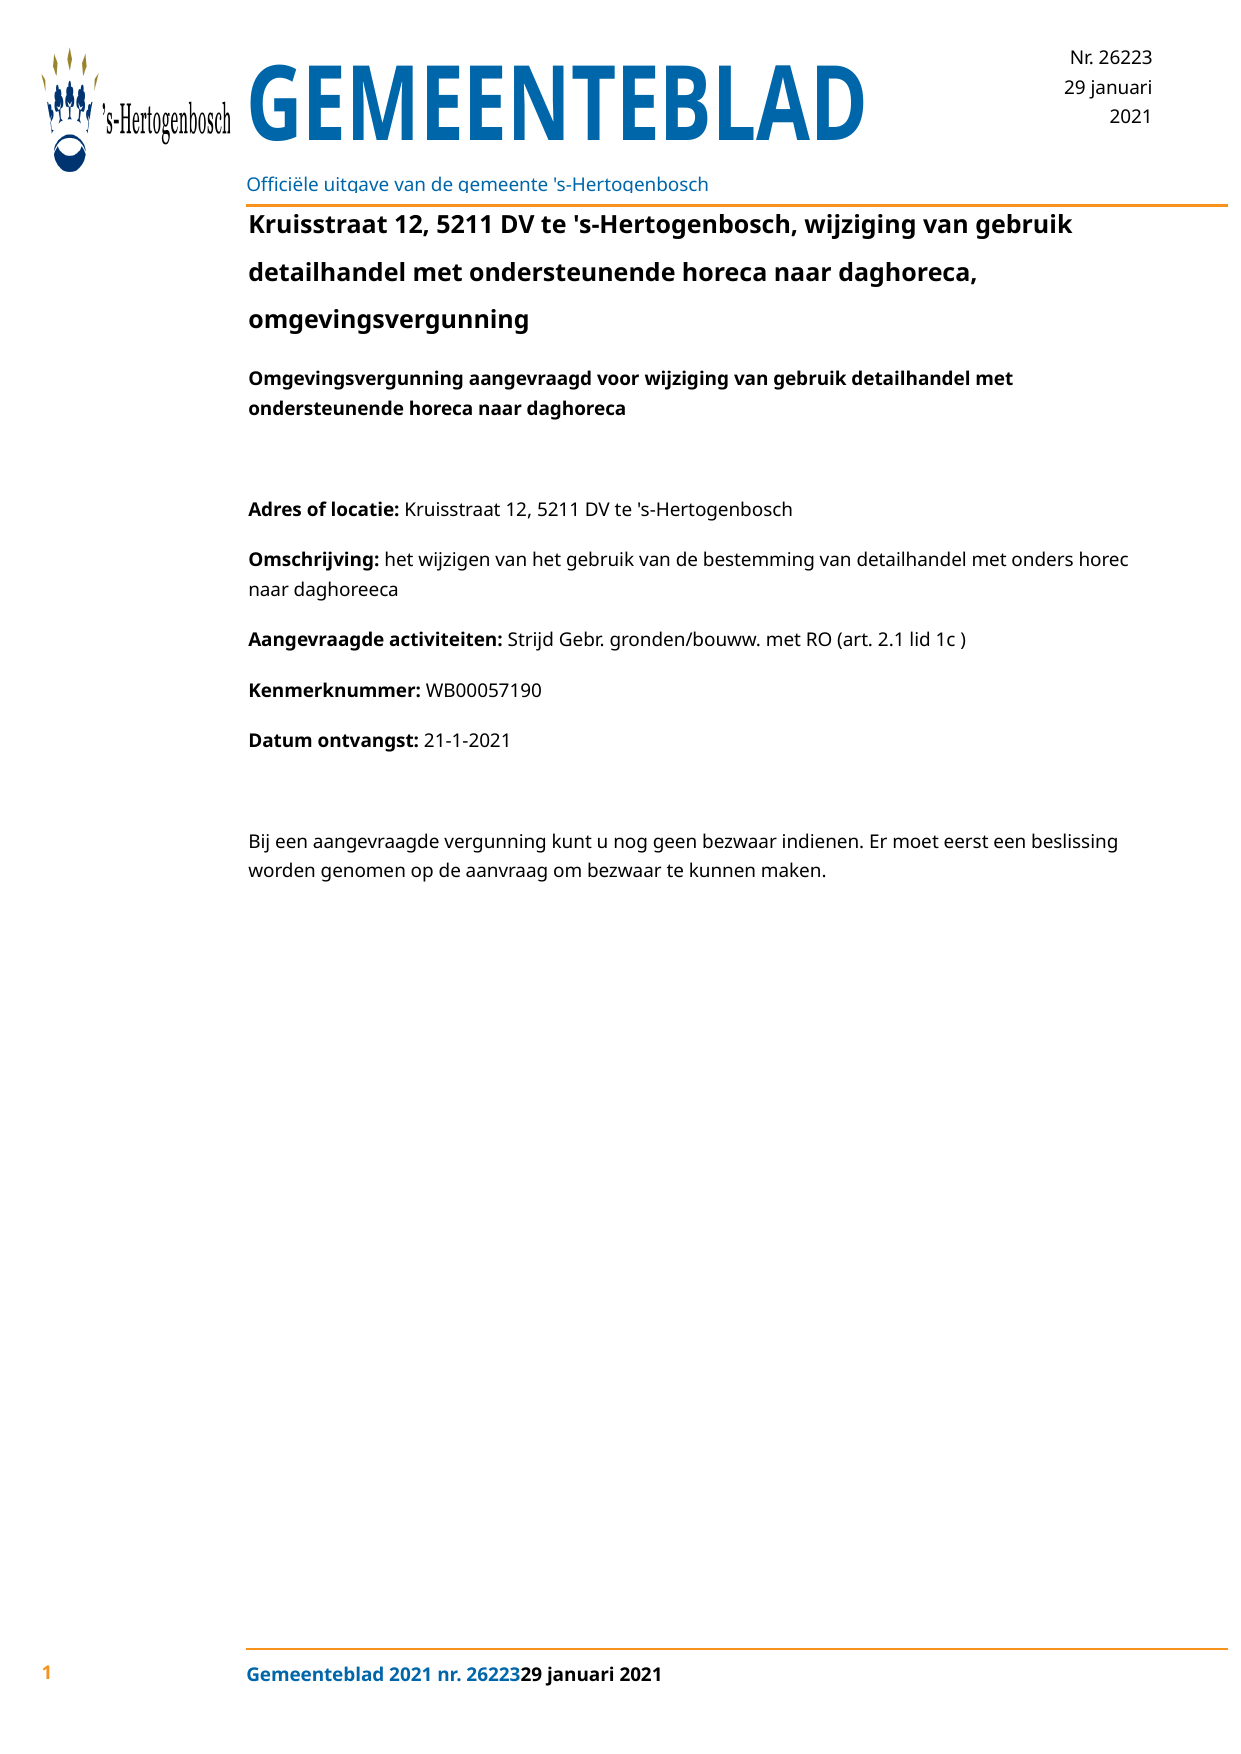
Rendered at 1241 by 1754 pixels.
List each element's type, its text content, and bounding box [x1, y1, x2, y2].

text Omschrijving: het wijzigen van het gebruik van de bestemming van detailhandel met onders horec naar daghoreeca [248, 546, 1152, 602]
text Omgevingsvergunning aangevraagd voor wijziging van gebruik detailhandel met ondersteunende horeca naar daghoreca [248, 366, 1152, 421]
text Kruisstraat 12, 5211 DV te 's-Hertogenbosch, wijziging van gebruik detailhandel met ondersteunende horeca naar daghoreca, omgevingsvergunning [248, 207, 1152, 336]
text Bij een aangevraagde vergunning kunt u nog geen bezwaar indienen. Er moet eerst een beslissing worden genomen op de aanvraag om bezwaar te kunnen maken. [248, 828, 1152, 883]
text Adres of locatie: Kruisstraat 12, 5211 DV te 's-Hertogenbosch [248, 496, 1152, 522]
text Kenmerknummer: WB00057190 [248, 677, 1152, 702]
text Datum ontvangst: 21-1-2021 [248, 727, 1152, 753]
picture [41, 47, 231, 172]
text Aangevraagde activiteiten: Strijd Gebr. gronden/bouww. met RO (art. 2.1 lid 1c ) [248, 626, 1152, 652]
